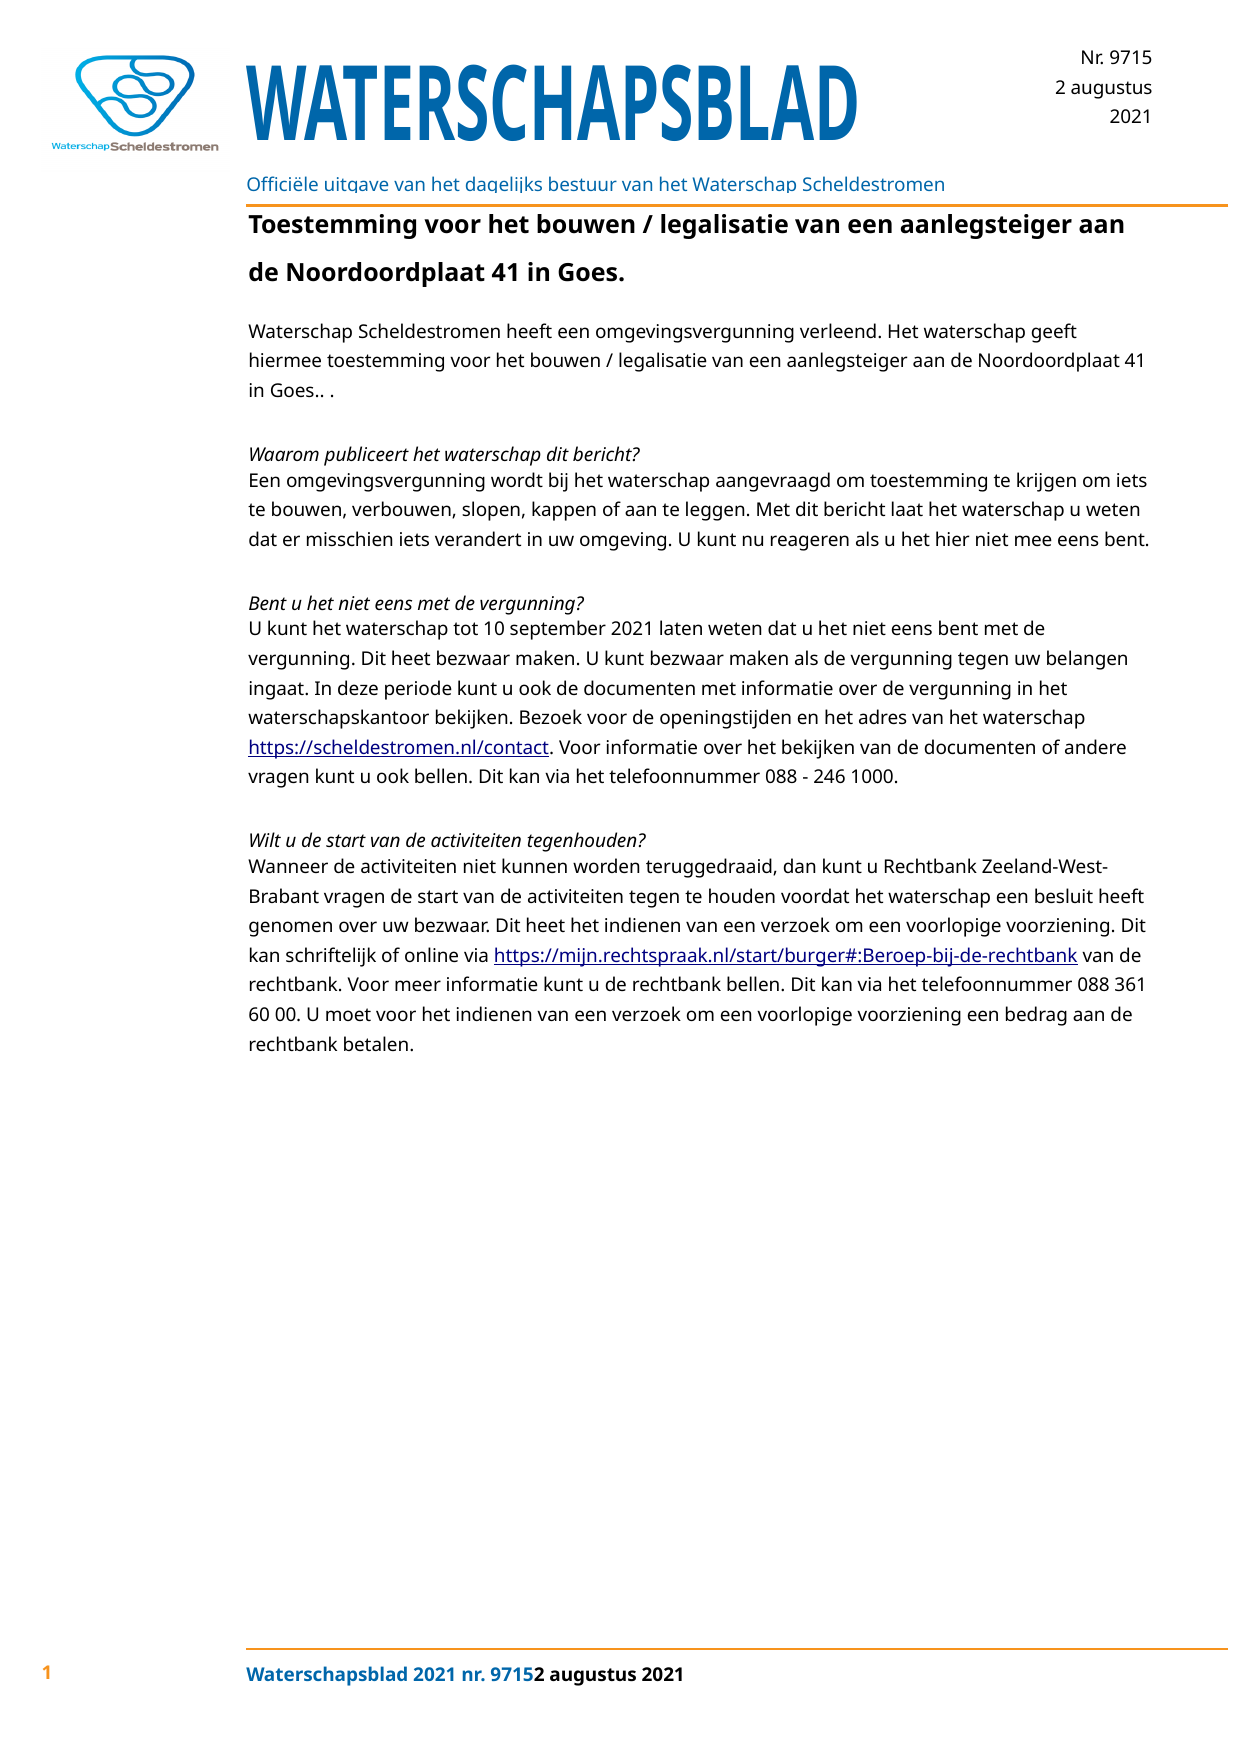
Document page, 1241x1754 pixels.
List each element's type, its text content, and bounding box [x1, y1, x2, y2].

text U kunt het waterschap tot 10 september 2021 laten weten dat u het niet eens bent met de vergunning. Dit heet bezwaar maken. U kunt bezwaar maken als de vergunning tegen uw belangen ingaat. In deze periode kunt u ook de documenten met informatie over de vergunning in het waterschapskantoor bekijken. Bezoek voor de openingstijden en het adres van het waterschap https://scheldestromen.nl/contact. Voor informatie over het bekijken van de documenten of andere vragen kunt u ook bellen. Dit kan via het telefoonnummer 088 - 246 1000. [248, 616, 1152, 789]
text Een omgevingsvergunning wordt bij het waterschap aangevraagd om toestemming te krijgen om iets te bouwen, verbouwen, slopen, kappen of aan te leggen. Met dit bericht laat het waterschap u weten dat er misschien iets verandert in uw omgeving. U kunt nu reageren als u het hier niet mee eens bent. [248, 467, 1152, 552]
picture [41, 47, 231, 172]
text Bent u het niet eens met de vergunning? [248, 590, 1152, 616]
text Waterschap Scheldestromen heeft een omgevingsvergunning verleend. Het waterschap geeft hiermee toestemming voor het bouwen / legalisatie van een aanlegsteiger aan de Noordoordplaat 41 in Goes.. . [248, 318, 1152, 403]
text Toestemming voor het bouwen / legalisatie van een aanlegsteiger aan de Noordoordplaat 41 in Goes. [248, 207, 1152, 288]
text Wilt u de start van de activiteiten tegenhouden? [248, 827, 1152, 853]
text Wanneer de activiteiten niet kunnen worden teruggedraaid, dan kunt u Rechtbank Zeeland-West-Brabant vragen de start van de activiteiten tegen te houden voordat het waterschap een besluit heeft genomen over uw bezwaar. Dit heet het indienen van een verzoek om een voorlopige voorziening. Dit kan schriftelijk of online via https://mijn.rechtspraak.nl/start/burger#:Beroep-bij-de-rechtbank van de rechtbank. Voor meer informatie kunt u de rechtbank bellen. Dit kan via het telefoonnummer 088 361 60 00. U moet voor het indienen van een verzoek om een voorlopige voorziening een bedrag aan de rechtbank betalen. [248, 853, 1152, 1056]
text Waarom publiceert het waterschap dit bericht? [248, 441, 1152, 467]
